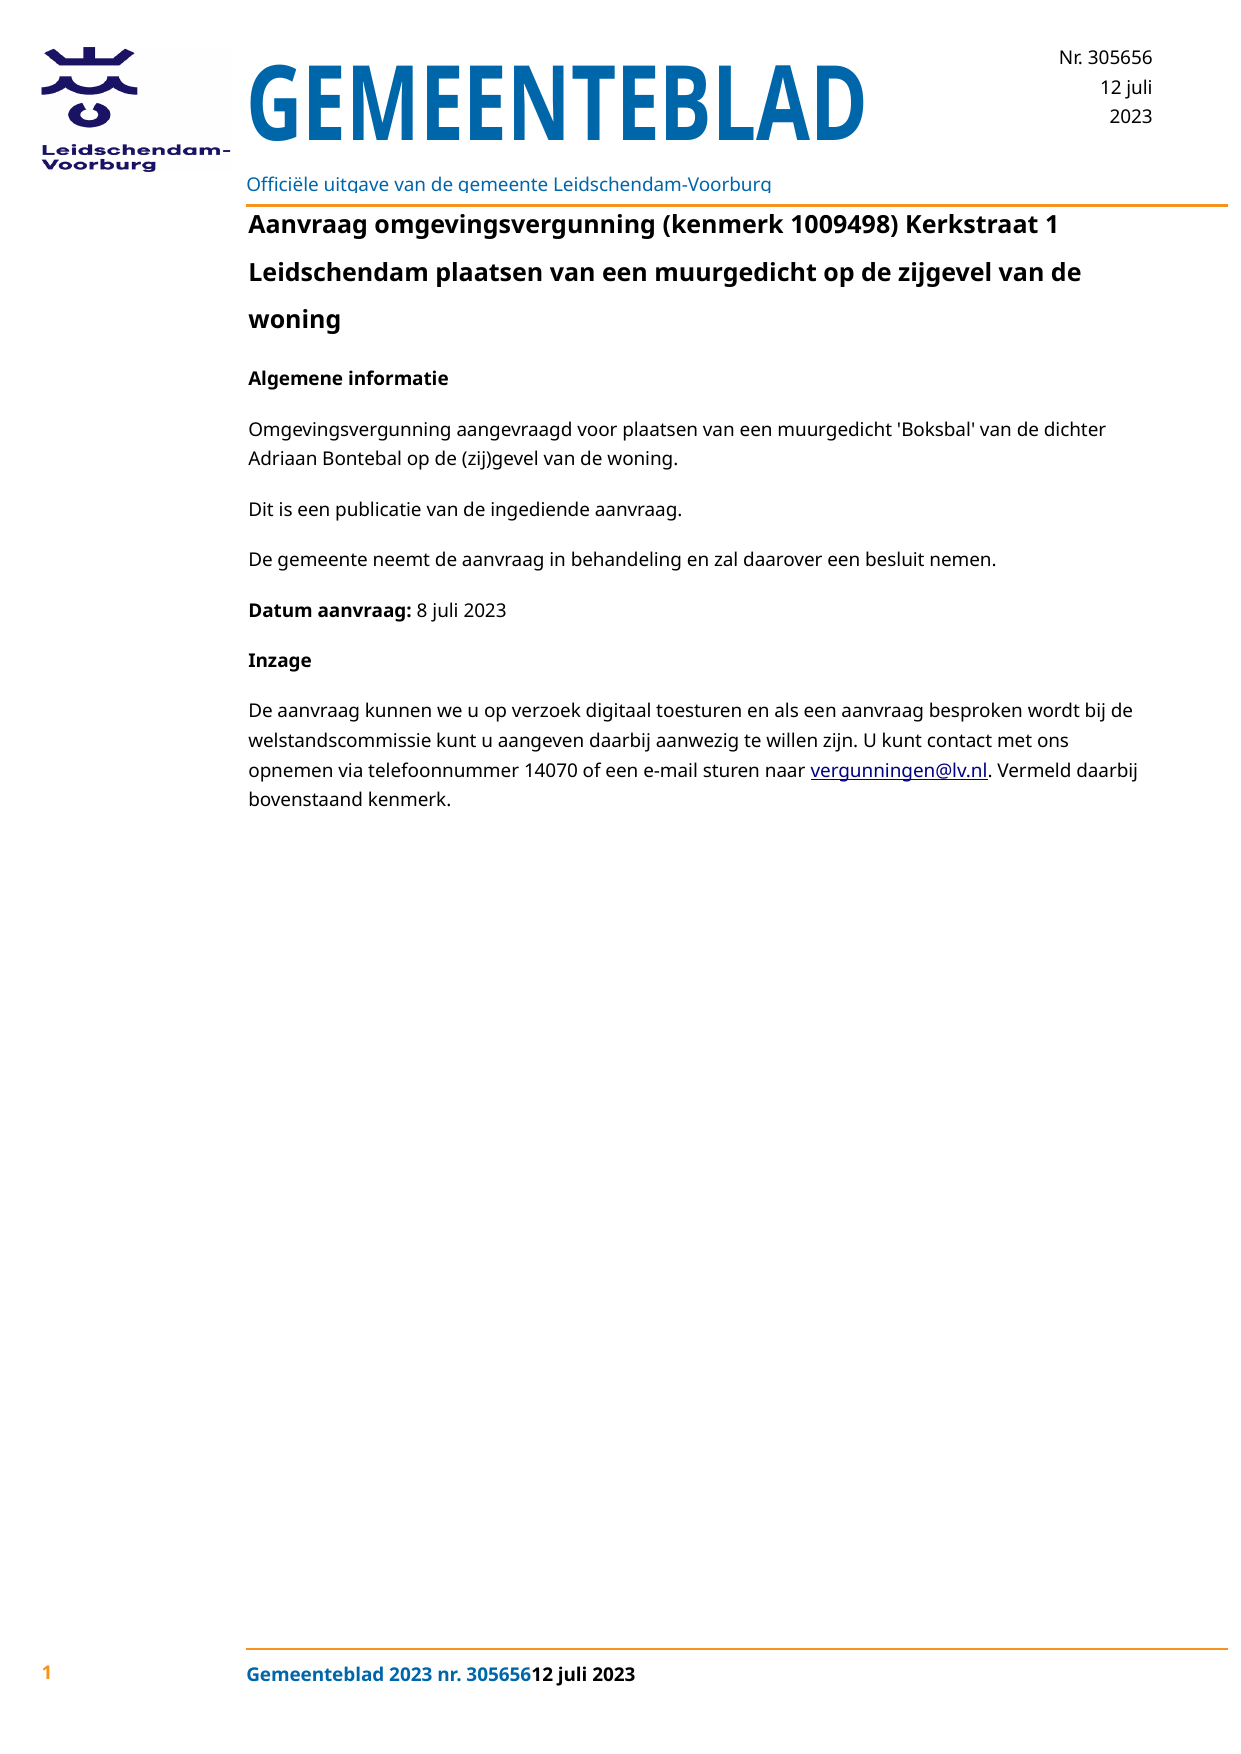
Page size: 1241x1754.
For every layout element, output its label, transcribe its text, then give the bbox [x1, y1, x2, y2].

text De gemeente neemt de aanvraag in behandeling en zal daarover een besluit nemen. [248, 546, 1152, 572]
text Dit is een publicatie van de ingediende aanvraag. [248, 496, 1152, 522]
text De aanvraag kunnen we u op verzoek digitaal toesturen en als een aanvraag besproken wordt bij de welstandscommissie kunt u aangeven daarbij aanwezig te willen zijn. U kunt contact met ons opnemen via telefoonnummer 14070 of een e-mail sturen naar vergunningen@lv.nl. Vermeld daarbij bovenstaand kenmerk. [248, 698, 1152, 812]
text Inzage [248, 647, 1152, 673]
text Algemene informatie [248, 366, 1152, 391]
picture [41, 47, 231, 172]
text Aanvraag omgevingsvergunning (kenmerk 1009498) Kerkstraat 1 Leidschendam plaatsen van een muurgedicht op de zijgevel van de woning [248, 207, 1152, 336]
text Omgevingsvergunning aangevraagd voor plaatsen van een muurgedicht 'Boksbal' van de dichter Adriaan Bontebal op de (zij)gevel van de woning. [248, 416, 1152, 471]
text Datum aanvraag: 8 juli 2023 [248, 597, 1152, 622]
